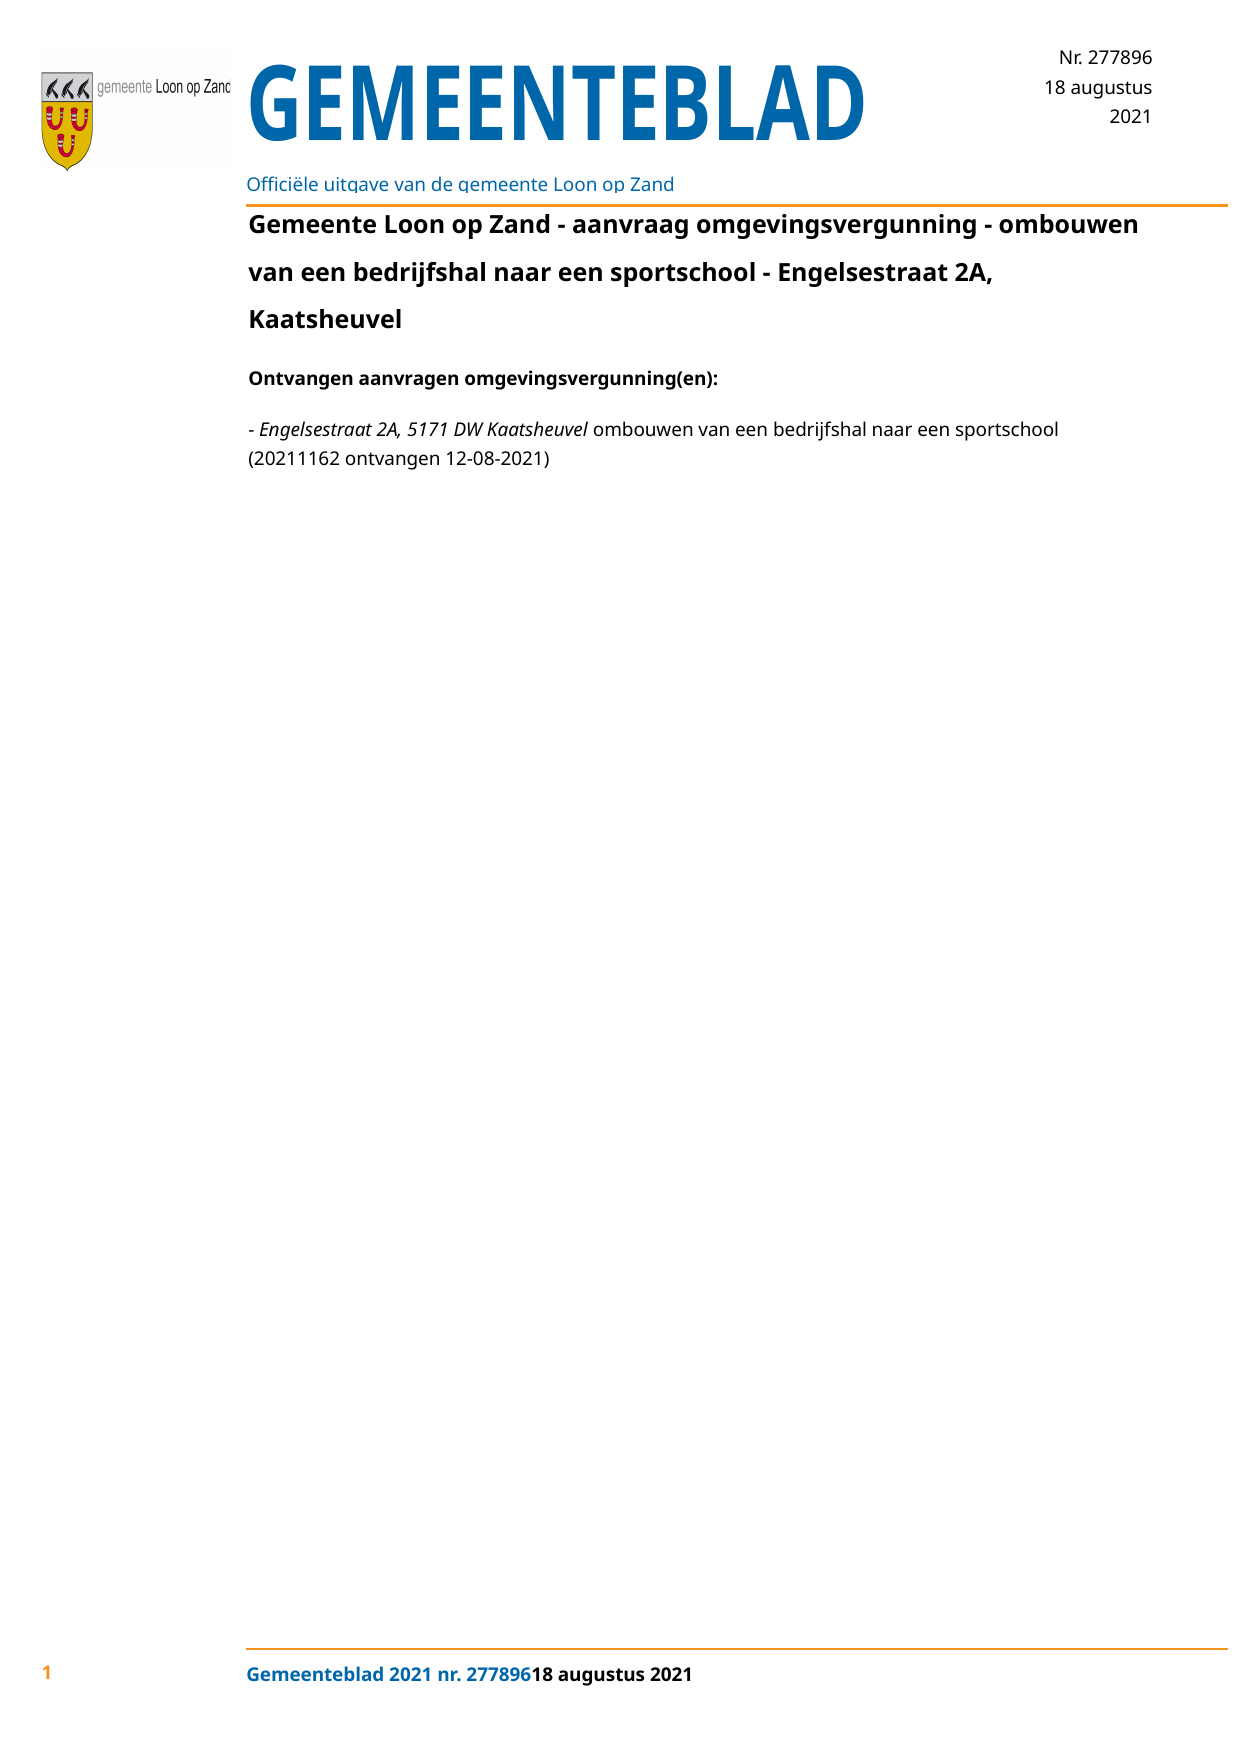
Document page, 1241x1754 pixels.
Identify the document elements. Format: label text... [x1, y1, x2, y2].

text - Engelsestraat 2A, 5171 DW Kaatsheuvel ombouwen van een bedrijfshal naar een sportschool (20211162 ontvangen 12-08-2021) [248, 416, 1152, 471]
text Ontvangen aanvragen omgevingsvergunning(en): [248, 366, 1152, 391]
picture [41, 47, 231, 172]
text Gemeente Loon op Zand - aanvraag omgevingsvergunning - ombouwen van een bedrijfshal naar een sportschool - Engelsestraat 2A, Kaatsheuvel [248, 207, 1152, 336]
